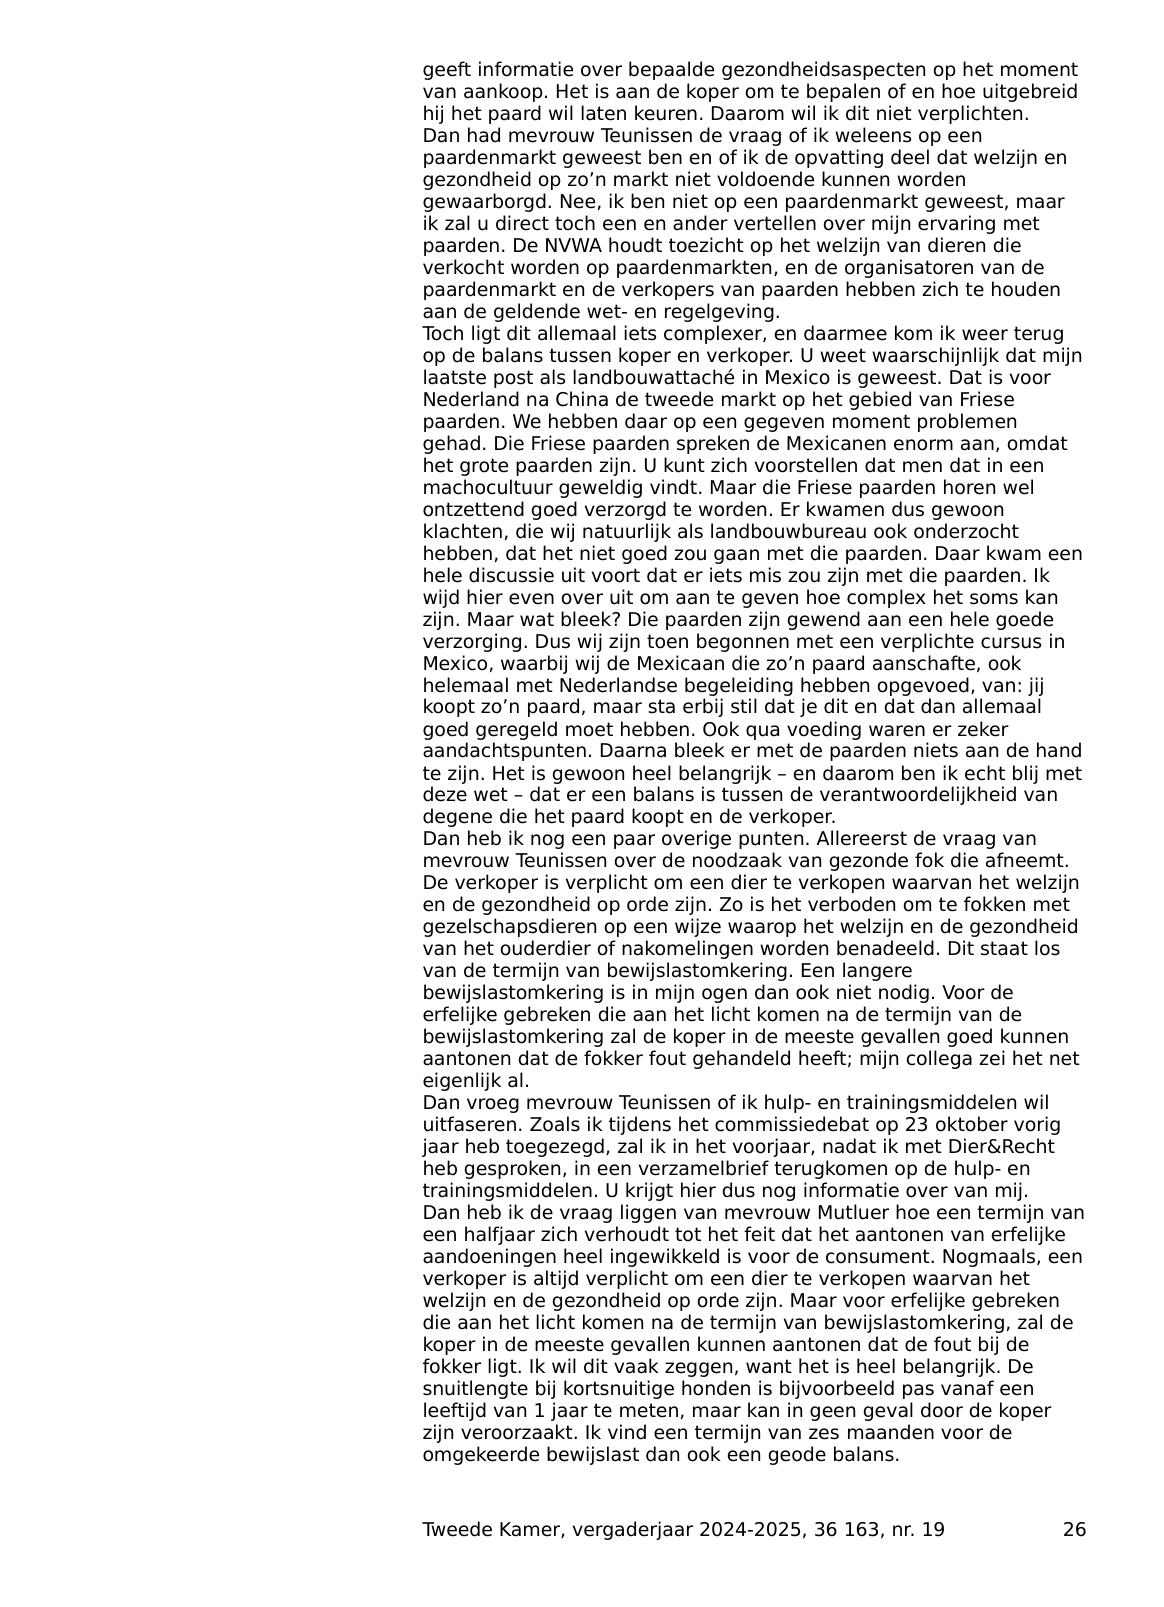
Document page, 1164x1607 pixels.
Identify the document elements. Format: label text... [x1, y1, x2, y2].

text Dan heb ik nog een paar overige punten. Allereerst de vraag van mevrouw Teunissen over de noodzaak van gezonde fok die afneemt. De verkoper is verplicht om een dier te verkopen waarvan het welzijn en de gezondheid op orde zijn. Zo is het verboden om te fokken met gezelschapsdieren op een wijze waarop het welzijn en de gezondheid van het ouderdier of nakomelingen worden benadeeld. Dit staat los van de termijn van bewijslastomkering. Een langere bewijslastomkering is in mijn ogen dan ook niet nodig. Voor de erfelijke gebreken die aan het licht komen na de termijn van de bewijslastomkering zal de koper in de meeste gevallen goed kunnen aantonen dat de fokker fout gehandeld heeft; mijn collega zei het net eigenlijk al. [422, 828, 1087, 1092]
text geeft informatie over bepaalde gezondheidsaspecten op het moment van aankoop. Het is aan de koper om te bepalen of en hoe uitgebreid hij het paard wil laten keuren. Daarom wil ik dit niet verplichten. [422, 59, 1087, 125]
text Toch ligt dit allemaal iets complexer, en daarmee kom ik weer terug op de balans tussen koper en verkoper. U weet waarschijnlijk dat mijn laatste post als landbouwattaché in Mexico is geweest. Dat is voor Nederland na China de tweede markt op het gebied van Friese paarden. We hebben daar op een gegeven moment problemen gehad. Die Friese paarden spreken de Mexicanen enorm aan, omdat het grote paarden zijn. U kunt zich voorstellen dat men dat in een machocultuur geweldig vindt. Maar die Friese paarden horen wel ontzettend goed verzorgd te worden. Er kwamen dus gewoon klachten, die wij natuurlijk als landbouwbureau ook onderzocht hebben, dat het niet goed zou gaan met die paarden. Daar kwam een hele discussie uit voort dat er iets mis zou zijn met die paarden. Ik wijd hier even over uit om aan te geven hoe complex het soms kan zijn. Maar wat bleek? Die paarden zijn gewend aan een hele goede verzorging. Dus wij zijn toen begonnen met een verplichte cursus in Mexico, waarbij wij de Mexicaan die zo’n paard aanschafte, ook helemaal met Nederlandse begeleiding hebben opgevoed, van: jij koopt zo’n paard, maar sta erbij stil dat je dit en dat dan allemaal goed geregeld moet hebben. Ook qua voeding waren er zeker aandachtspunten. Daarna bleek er met de paarden niets aan de hand te zijn. Het is gewoon heel belangrijk – en daarom ben ik echt blij met deze wet – dat er een balans is tussen de verantwoordelijkheid van degene die het paard koopt en de verkoper. [422, 323, 1087, 828]
text Dan had mevrouw Teunissen de vraag of ik weleens op een paardenmarkt geweest ben en of ik de opvatting deel dat welzijn en gezondheid op zo’n markt niet voldoende kunnen worden gewaarborgd. Nee, ik ben niet op een paardenmarkt geweest, maar ik zal u direct toch een en ander vertellen over mijn ervaring met paarden. De NVWA houdt toezicht op het welzijn van dieren die verkocht worden op paardenmarkten, en de organisatoren van de paardenmarkt en de verkopers van paarden hebben zich te houden aan de geldende wet- en regelgeving. [422, 125, 1087, 323]
text Dan heb ik de vraag liggen van mevrouw Mutluer hoe een termijn van een halfjaar zich verhoudt tot het feit dat het aantonen van erfelijke aandoeningen heel ingewikkeld is voor de consument. Nogmaals, een verkoper is altijd verplicht om een dier te verkopen waarvan het welzijn en de gezondheid op orde zijn. Maar voor erfelijke gebreken die aan het licht komen na de termijn van bewijslastomkering, zal de koper in de meeste gevallen kunnen aantonen dat de fout bij de fokker ligt. Ik wil dit vaak zeggen, want het is heel belangrijk. De snuitlengte bij kortsnuitige honden is bijvoorbeeld pas vanaf een leeftijd van 1 jaar te meten, maar kan in geen geval door de koper zijn veroorzaakt. Ik vind een termijn van zes maanden voor de omgekeerde bewijslast dan ook een geode balans. [422, 1202, 1087, 1466]
text Dan vroeg mevrouw Teunissen of ik hulp- en trainingsmiddelen wil uitfaseren. Zoals ik tijdens het commissiedebat op 23 oktober vorig jaar heb toegezegd, zal ik in het voorjaar, nadat ik met Dier&Recht heb gesproken, in een verzamelbrief terugkomen op de hulp- en trainingsmiddelen. U krijgt hier dus nog informatie over van mij. [422, 1092, 1087, 1202]
